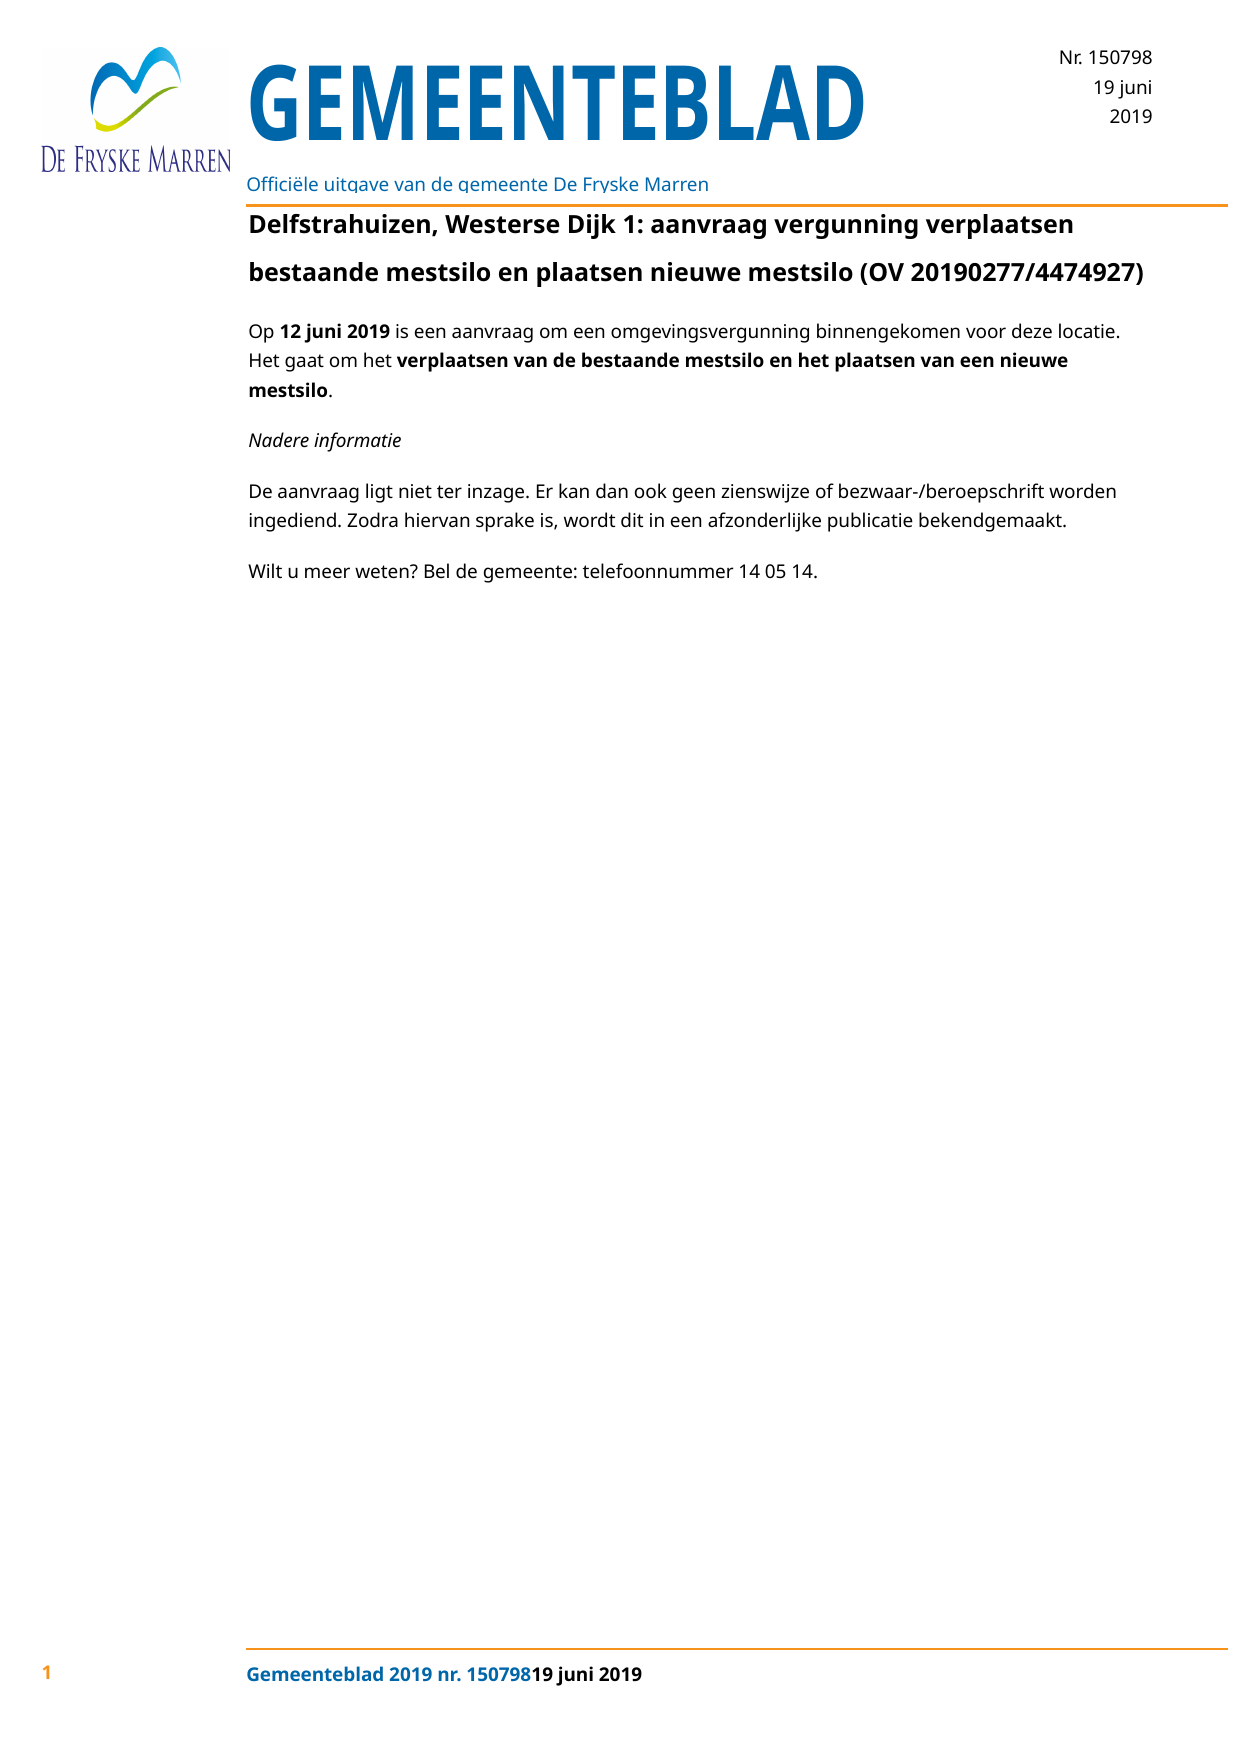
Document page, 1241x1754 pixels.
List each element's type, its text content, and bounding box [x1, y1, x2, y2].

text Nadere informatie [248, 427, 1152, 453]
text Wilt u meer weten? Bel de gemeente: telefoonnummer 14 05 14. [248, 558, 1152, 584]
text Delfstrahuizen, Westerse Dijk 1: aanvraag vergunning verplaatsen bestaande mestsilo en plaatsen nieuwe mestsilo (OV 20190277/4474927) [248, 207, 1152, 288]
text De aanvraag ligt niet ter inzage. Er kan dan ook geen zienswijze of bezwaar-/beroepschrift worden ingediend. Zodra hiervan sprake is, wordt dit in een afzonderlijke publicatie bekendgemaakt. [248, 478, 1152, 533]
picture [41, 47, 231, 172]
text Op 12 juni 2019 is een aanvraag om een omgevingsvergunning binnengekomen voor deze locatie. Het gaat om het verplaatsen van de bestaande mestsilo en het plaatsen van een nieuwe mestsilo. [248, 318, 1152, 403]
